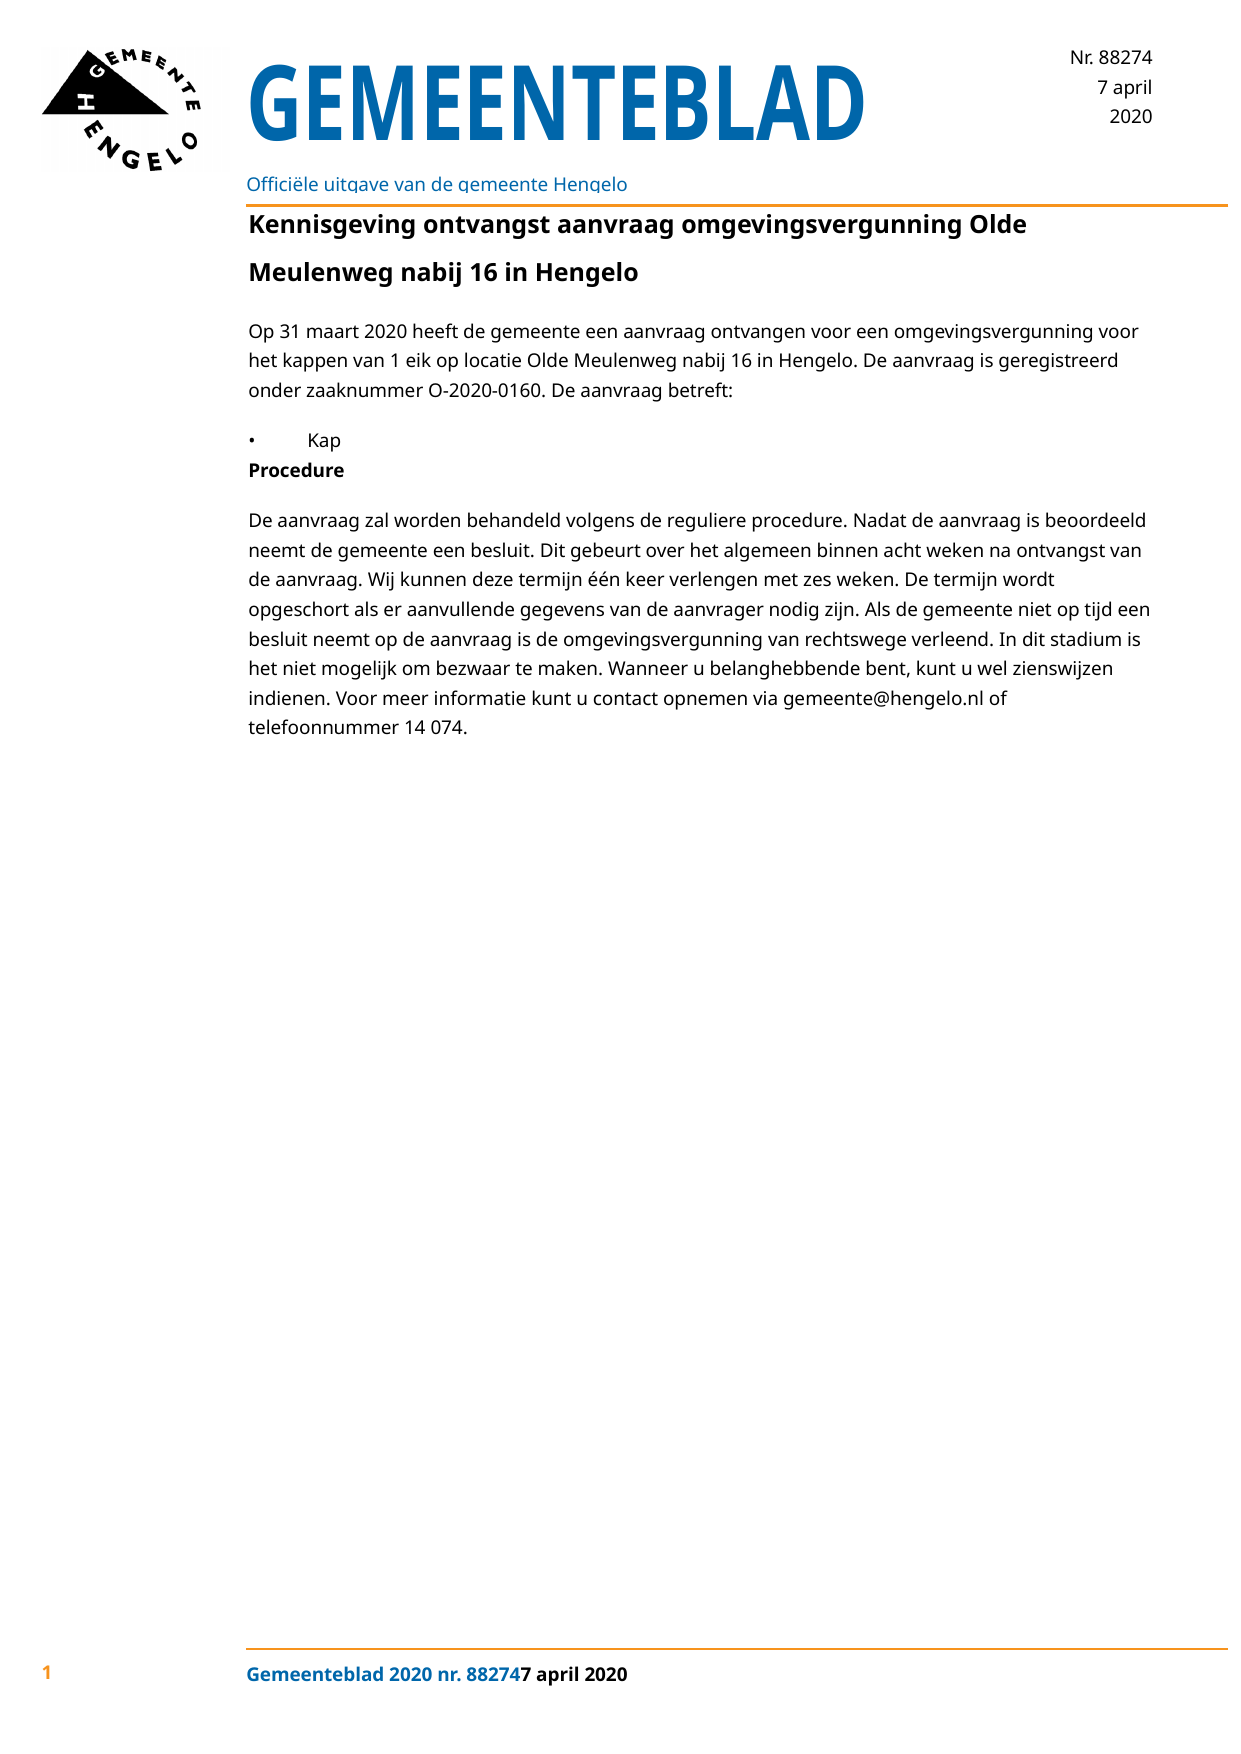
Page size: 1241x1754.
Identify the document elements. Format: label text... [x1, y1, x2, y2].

picture [41, 47, 231, 172]
text De aanvraag zal worden behandeld volgens de reguliere procedure. Nadat de aanvraag is beoordeeld neemt de gemeente een besluit. Dit gebeurt over het algemeen binnen acht weken na ontvangst van de aanvraag. Wij kunnen deze termijn één keer verlengen met zes weken. De termijn wordt opgeschort als er aanvullende gegevens van de aanvrager nodig zijn. Als de gemeente niet op tijd een besluit neemt op de aanvraag is de omgevingsvergunning van rechtswege verleend. In dit stadium is het niet mogelijk om bezwaar te maken. Wanneer u belanghebbende bent, kunt u wel zienswijzen indienen. Voor meer informatie kunt u contact opnemen via gemeente@hengelo.nl of telefoonnummer 14 074. [248, 507, 1152, 740]
text Op 31 maart 2020 heeft de gemeente een aanvraag ontvangen voor een omgevingsvergunning voor het kappen van 1 eik op locatie Olde Meulenweg nabij 16 in Hengelo. De aanvraag is geregistreerd onder zaaknummer O-2020-0160. De aanvraag betreft: [248, 318, 1152, 403]
text Kennisgeving ontvangst aanvraag omgevingsvergunning Olde Meulenweg nabij 16 in Hengelo [248, 207, 1152, 288]
text Procedure [248, 457, 1152, 483]
list Kap [248, 427, 1152, 453]
